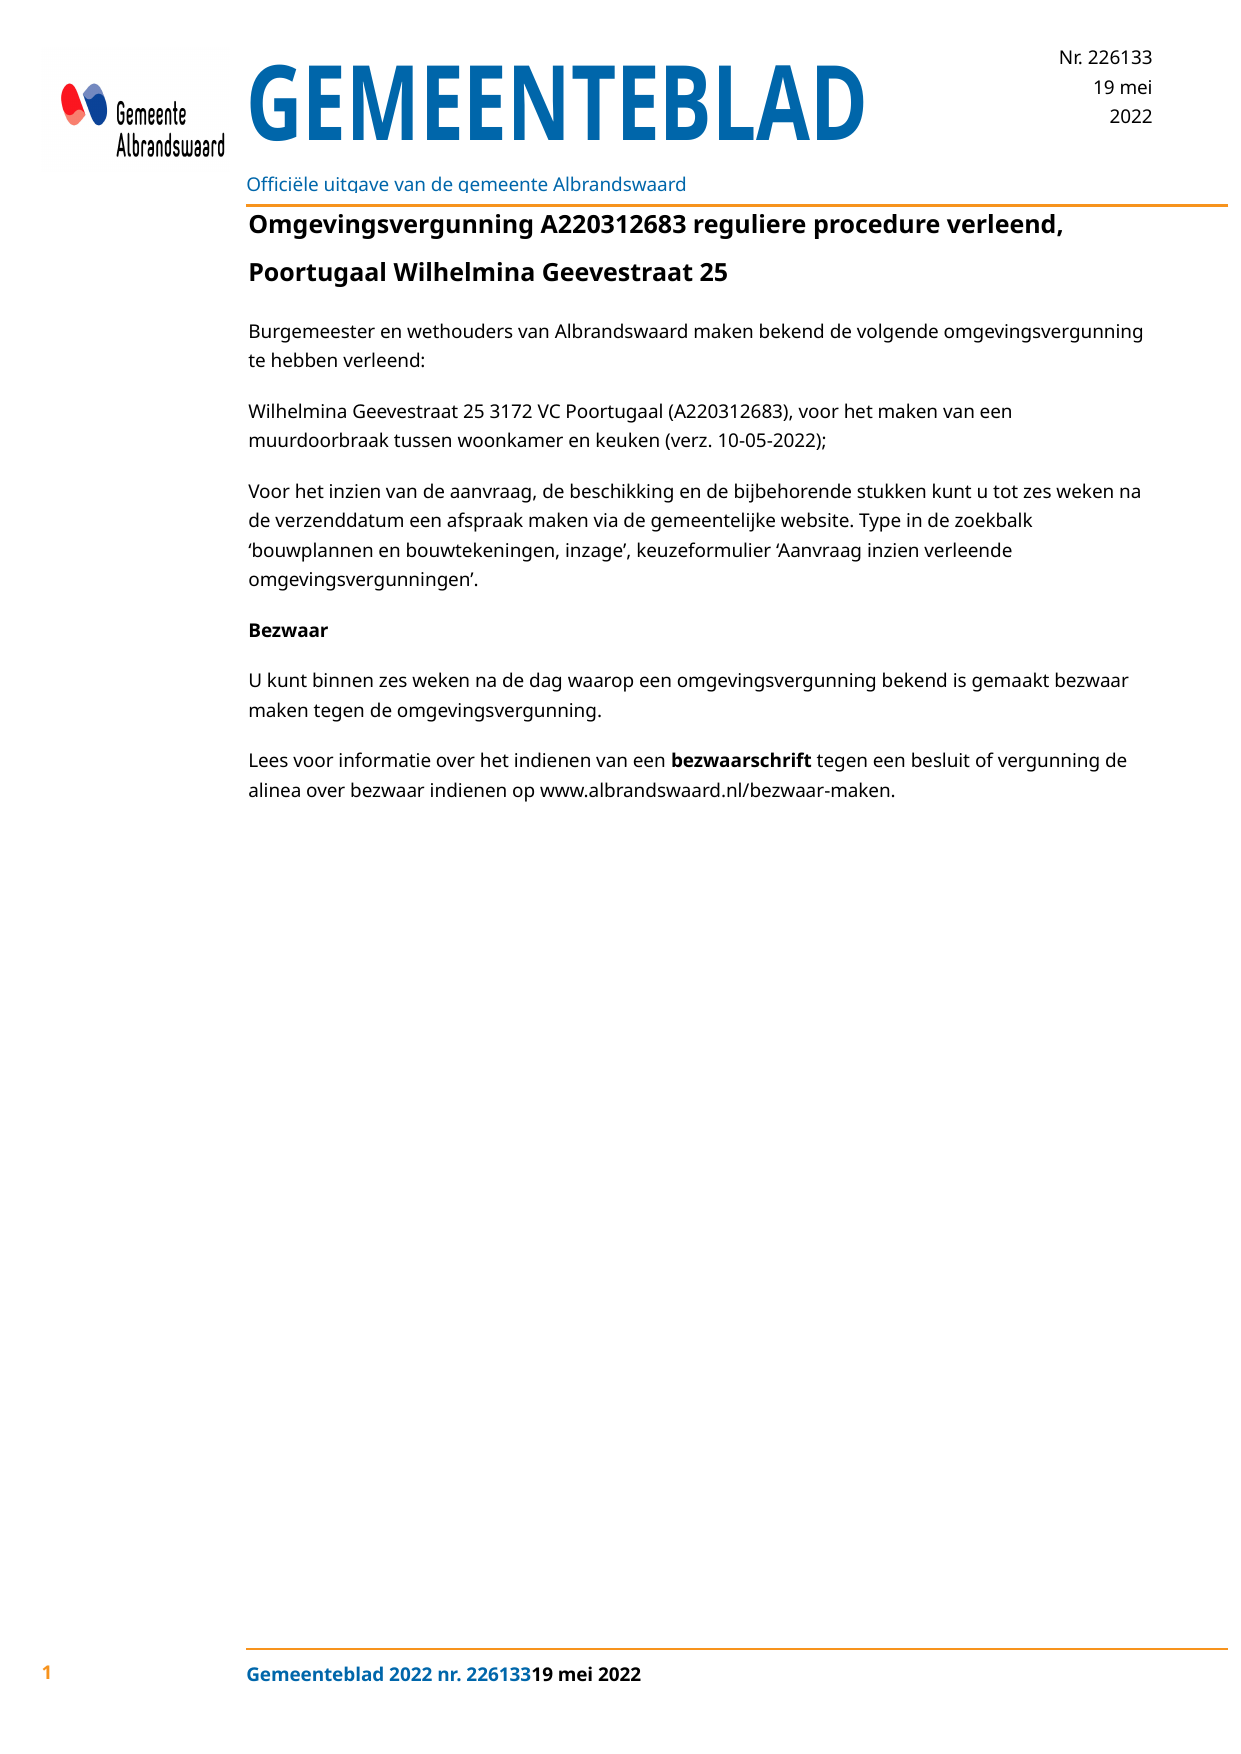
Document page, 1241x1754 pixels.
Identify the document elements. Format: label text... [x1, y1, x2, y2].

text Lees voor informatie over het indienen van een bezwaarschrift tegen een besluit of vergunning de alinea over bezwaar indienen op www.albrandswaard.nl/bezwaar-maken. [248, 747, 1152, 803]
text Bezwaar [248, 617, 1152, 643]
text Omgevingsvergunning A220312683 reguliere procedure verleend, Poortugaal Wilhelmina Geevestraat 25 [248, 207, 1152, 288]
text Wilhelmina Geevestraat 25 3172 VC Poortugaal (A220312683), voor het maken van een muurdoorbraak tussen woonkamer en keuken (verz. 10-05-2022); [248, 398, 1152, 453]
text U kunt binnen zes weken na de dag waarop een omgevingsvergunning bekend is gemaakt bezwaar maken tegen de omgevingsvergunning. [248, 667, 1152, 723]
text Voor het inzien van de aanvraag, de beschikking en de bijbehorende stukken kunt u tot zes weken na de verzenddatum een afspraak maken via de gemeentelijke website. Type in de zoekbalk ‘bouwplannen en bouwtekeningen, inzage’, keuzeformulier ‘Aanvraag inzien verleende omgevingsvergunningen’. [248, 478, 1152, 592]
text Burgemeester en wethouders van Albrandswaard maken bekend de volgende omgevingsvergunning te hebben verleend: [248, 318, 1152, 373]
picture [41, 47, 231, 172]
